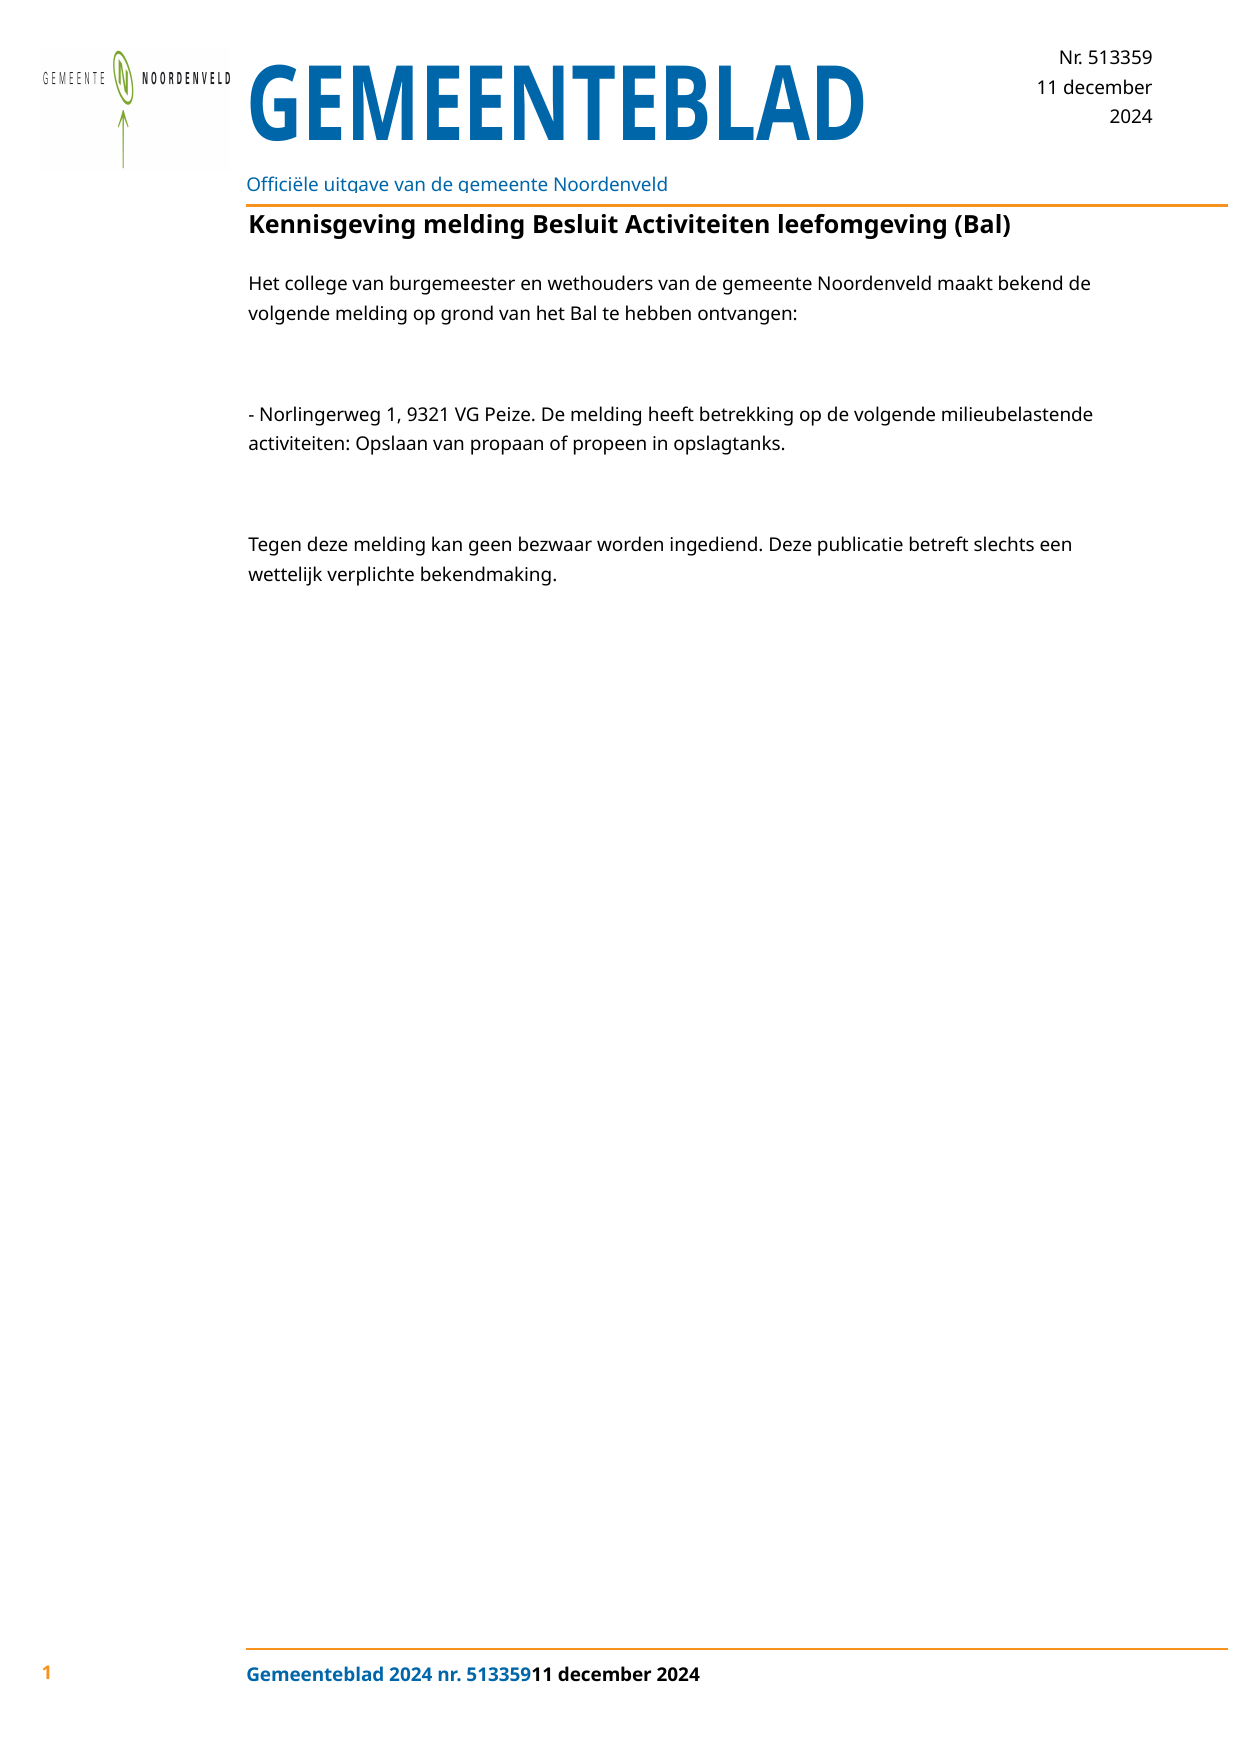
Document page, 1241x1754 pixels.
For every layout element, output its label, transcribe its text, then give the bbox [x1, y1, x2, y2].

text Het college van burgemeester en wethouders van de gemeente Noordenveld maakt bekend de volgende melding op grond van het Bal te hebben ontvangen: [248, 270, 1152, 326]
picture [41, 47, 231, 172]
text Kennisgeving melding Besluit Activiteiten leefomgeving (Bal) [248, 207, 1152, 241]
text - Norlingerweg 1, 9321 VG Peize. De melding heeft betrekking op de volgende milieubelastende activiteiten: Opslaan van propaan of propeen in opslagtanks. [248, 401, 1152, 456]
text Tegen deze melding kan geen bezwaar worden ingediend. Deze publicatie betreft slechts een wettelijk verplichte bekendmaking. [248, 531, 1152, 586]
